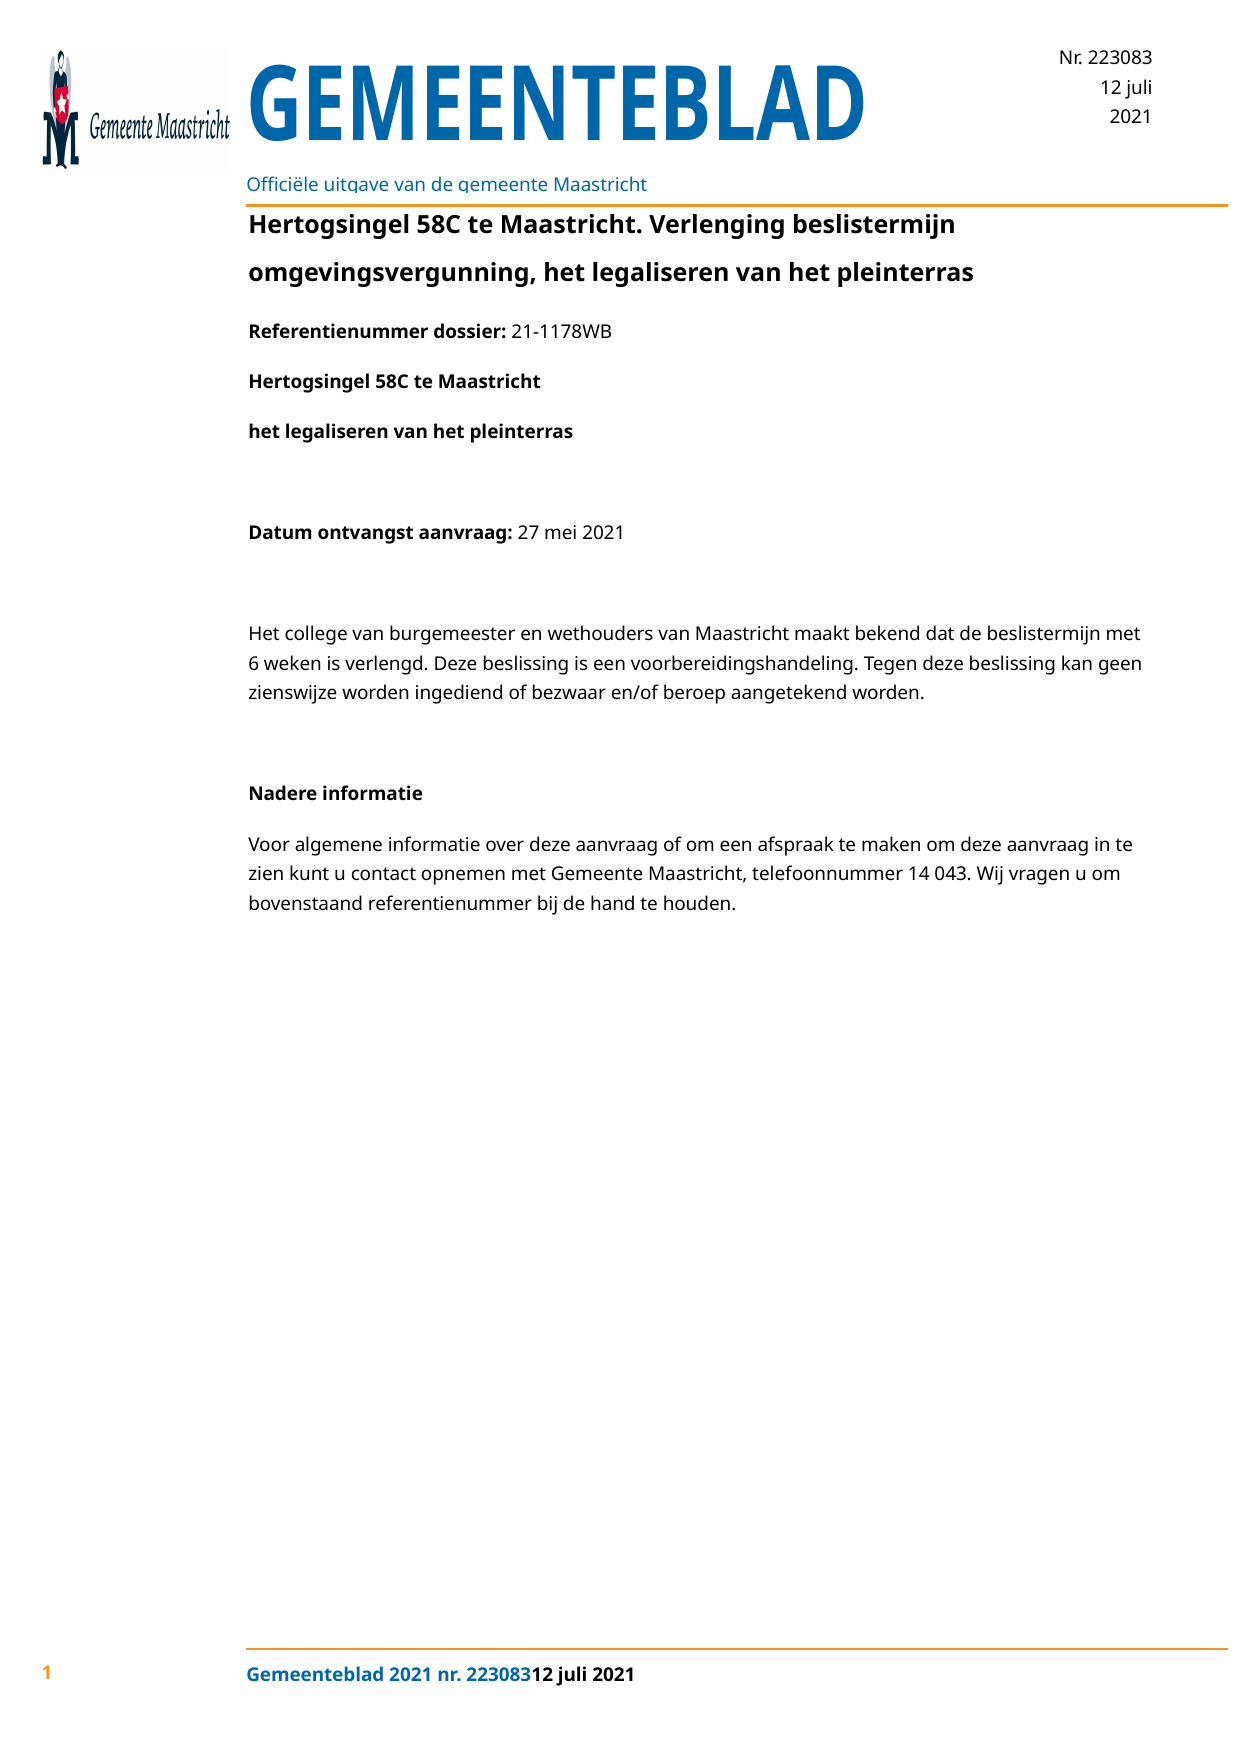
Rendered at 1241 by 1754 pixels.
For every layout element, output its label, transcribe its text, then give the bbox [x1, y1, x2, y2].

text Referentienummer dossier: 21-1178WB [248, 318, 1152, 344]
picture [41, 47, 231, 172]
text Het college van burgemeester en wethouders van Maastricht maakt bekend dat de beslistermijn met 6 weken is verlengd. Deze beslissing is een voorbereidingshandeling. Tegen deze beslissing kan geen zienswijze worden ingediend of bezwaar en/of beroep aangetekend worden. [248, 620, 1152, 705]
text Nadere informatie [248, 780, 1152, 806]
text Voor algemene informatie over deze aanvraag of om een afspraak te maken om deze aanvraag in te zien kunt u contact opnemen met Gemeente Maastricht, telefoonnummer 14 043. Wij vragen u om bovenstaand referentienummer bij de hand te houden. [248, 831, 1152, 916]
text Hertogsingel 58C te Maastricht [248, 368, 1152, 394]
text het legaliseren van het pleinterras [248, 419, 1152, 444]
text Datum ontvangst aanvraag: 27 mei 2021 [248, 519, 1152, 545]
text Hertogsingel 58C te Maastricht. Verlenging beslistermijn omgevingsvergunning, het legaliseren van het pleinterras [248, 207, 1152, 288]
